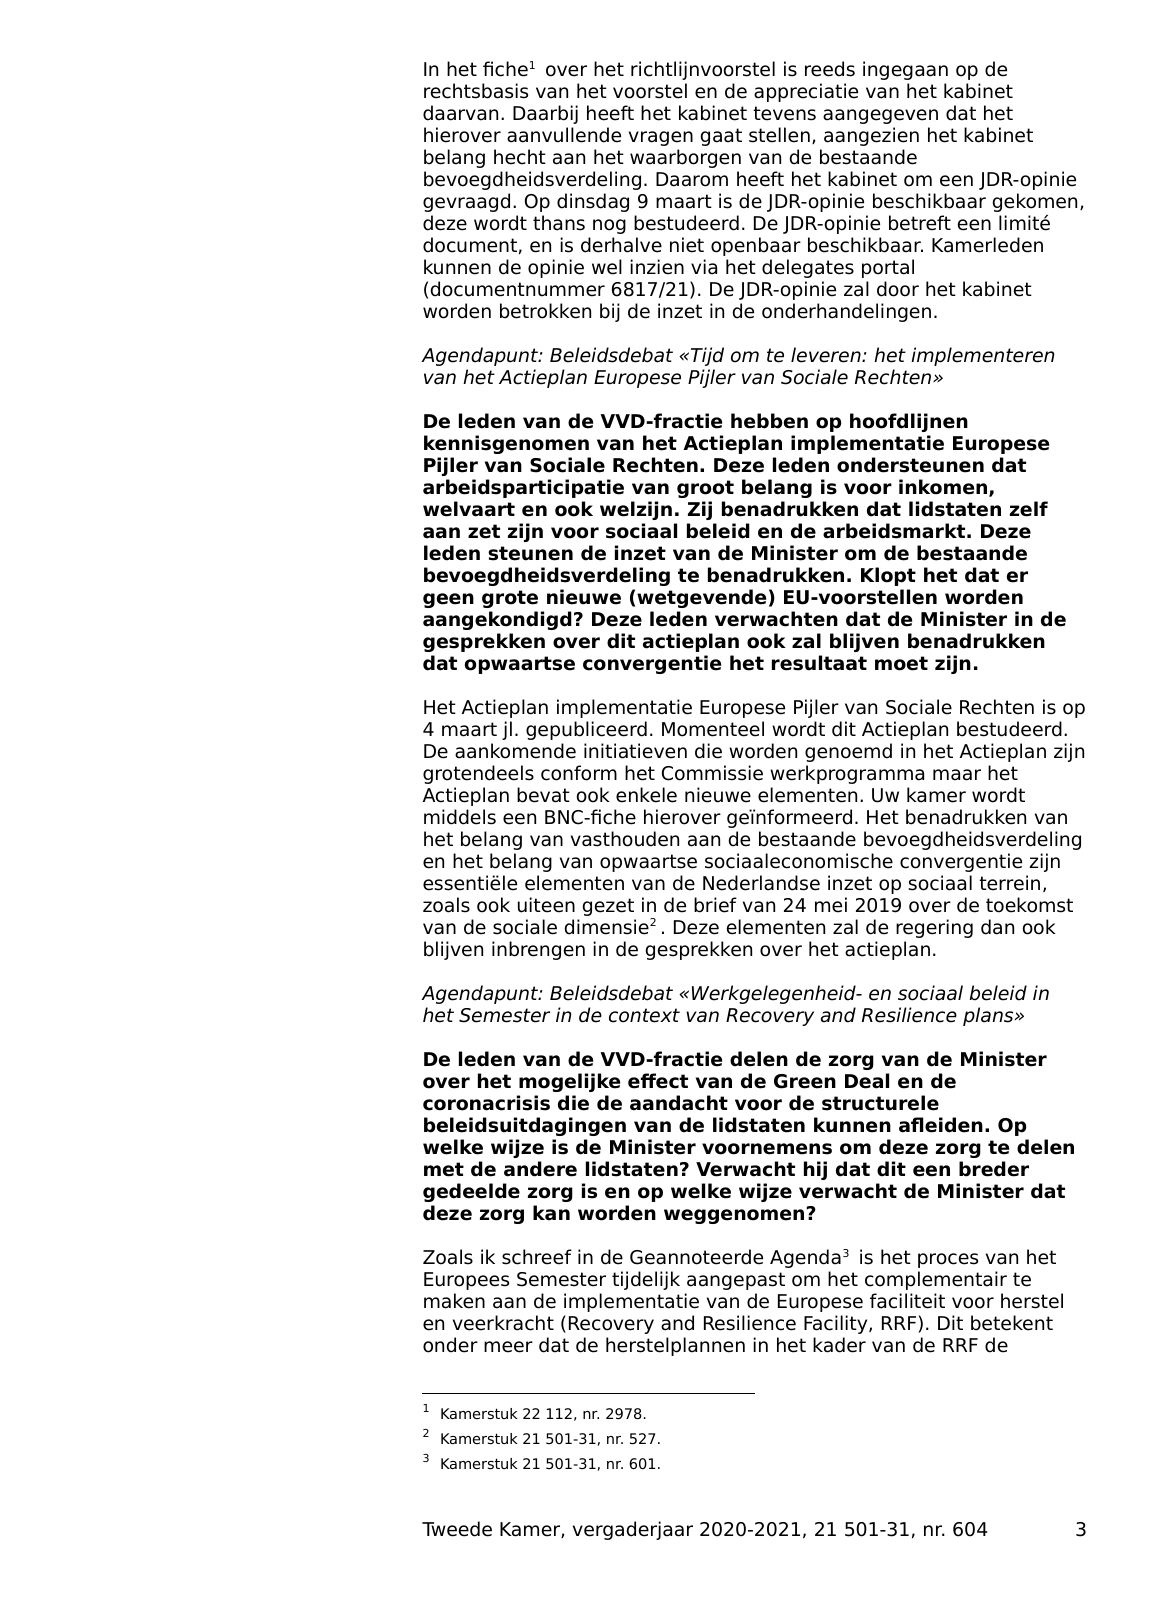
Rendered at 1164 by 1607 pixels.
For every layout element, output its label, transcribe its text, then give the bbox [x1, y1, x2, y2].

text De leden van de VVD-fractie delen de zorg van de Minister over het mogelijke effect van de Green Deal en de coronacrisis die de aandacht voor de structurele beleidsuitdagingen van de lidstaten kunnen afleiden. Op welke wijze is de Minister voornemens om deze zorg te delen met de andere lidstaten? Verwacht hij dat dit een breder gedeelde zorg is en op welke wijze verwacht de Minister dat deze zorg kan worden weggenomen? [422, 1049, 1087, 1225]
text Kamerstuk 21 501-31, nr. 527. [422, 1427, 1087, 1449]
subtitle Agendapunt: Beleidsdebat «Tijd om te leveren: het implementeren van het Actieplan Europese Pijler van Sociale Rechten» [422, 345, 1087, 389]
text Het Actieplan implementatie Europese Pijler van Sociale Rechten is op 4 maart jl. gepubliceerd. Momenteel wordt dit Actieplan bestudeerd. De aankomende initiatieven die worden genoemd in het Actieplan zijn grotendeels conform het Commissie werkprogramma maar het Actieplan bevat ook enkele nieuwe elementen. Uw kamer wordt middels een BNC-fiche hierover geïnformeerd. Het benadrukken van het belang van vasthouden aan de bestaande bevoegdheidsverdeling en het belang van opwaartse sociaaleconomische convergentie zijn essentiële elementen van de Nederlandse inzet op sociaal terrein, zoals ook uiteen gezet in de brief van 24 mei 2019 over de toekomst van de sociale dimensie. Deze elementen zal de regering dan ook blijven inbrengen in de gesprekken over het actieplan. [422, 697, 1087, 961]
text De leden van de VVD-fractie hebben op hoofdlijnen kennisgenomen van het Actieplan implementatie Europese Pijler van Sociale Rechten. Deze leden ondersteunen dat arbeidsparticipatie van groot belang is voor inkomen, welvaart en ook welzijn. Zij benadrukken dat lidstaten zelf aan zet zijn voor sociaal beleid en de arbeidsmarkt. Deze leden steunen de inzet van de Minister om de bestaande bevoegdheidsverdeling te benadrukken. Klopt het dat er geen grote nieuwe (wetgevende) EU-voorstellen worden aangekondigd? Deze leden verwachten dat de Minister in de gesprekken over dit actieplan ook zal blijven benadrukken dat opwaartse convergentie het resultaat moet zijn. [422, 411, 1087, 675]
subtitle Agendapunt: Beleidsdebat «Werkgelegenheid- en sociaal beleid in het Semester in de context van Recovery and Resilience plans» [422, 983, 1087, 1027]
text Kamerstuk 22 112, nr. 2978. [422, 1402, 1087, 1424]
text Zoals ik schreef in de Geannoteerde Agenda is het proces van het Europees Semester tijdelijk aangepast om het complementair te maken aan de implementatie van de Europese faciliteit voor herstel en veerkracht (Recovery and Resilience Facility, RRF). Dit betekent onder meer dat de herstelplannen in het kader van de RRF de [422, 1247, 1087, 1357]
text In het fiche over het richtlijnvoorstel is reeds ingegaan op de rechtsbasis van het voorstel en de appreciatie van het kabinet daarvan. Daarbij heeft het kabinet tevens aangegeven dat het hierover aanvullende vragen gaat stellen, aangezien het kabinet belang hecht aan het waarborgen van de bestaande bevoegdheidsverdeling. Daarom heeft het kabinet om een JDR-opinie gevraagd. Op dinsdag 9 maart is de JDR-opinie beschikbaar gekomen, deze wordt thans nog bestudeerd. De JDR-opinie betreft een limité document, en is derhalve niet openbaar beschikbaar. Kamerleden kunnen de opinie wel inzien via het delegates portal (documentnummer 6817/21). De JDR-opinie zal door het kabinet worden betrokken bij de inzet in de onderhandelingen. [422, 59, 1087, 323]
text Kamerstuk 21 501-31, nr. 601. [422, 1452, 1087, 1474]
